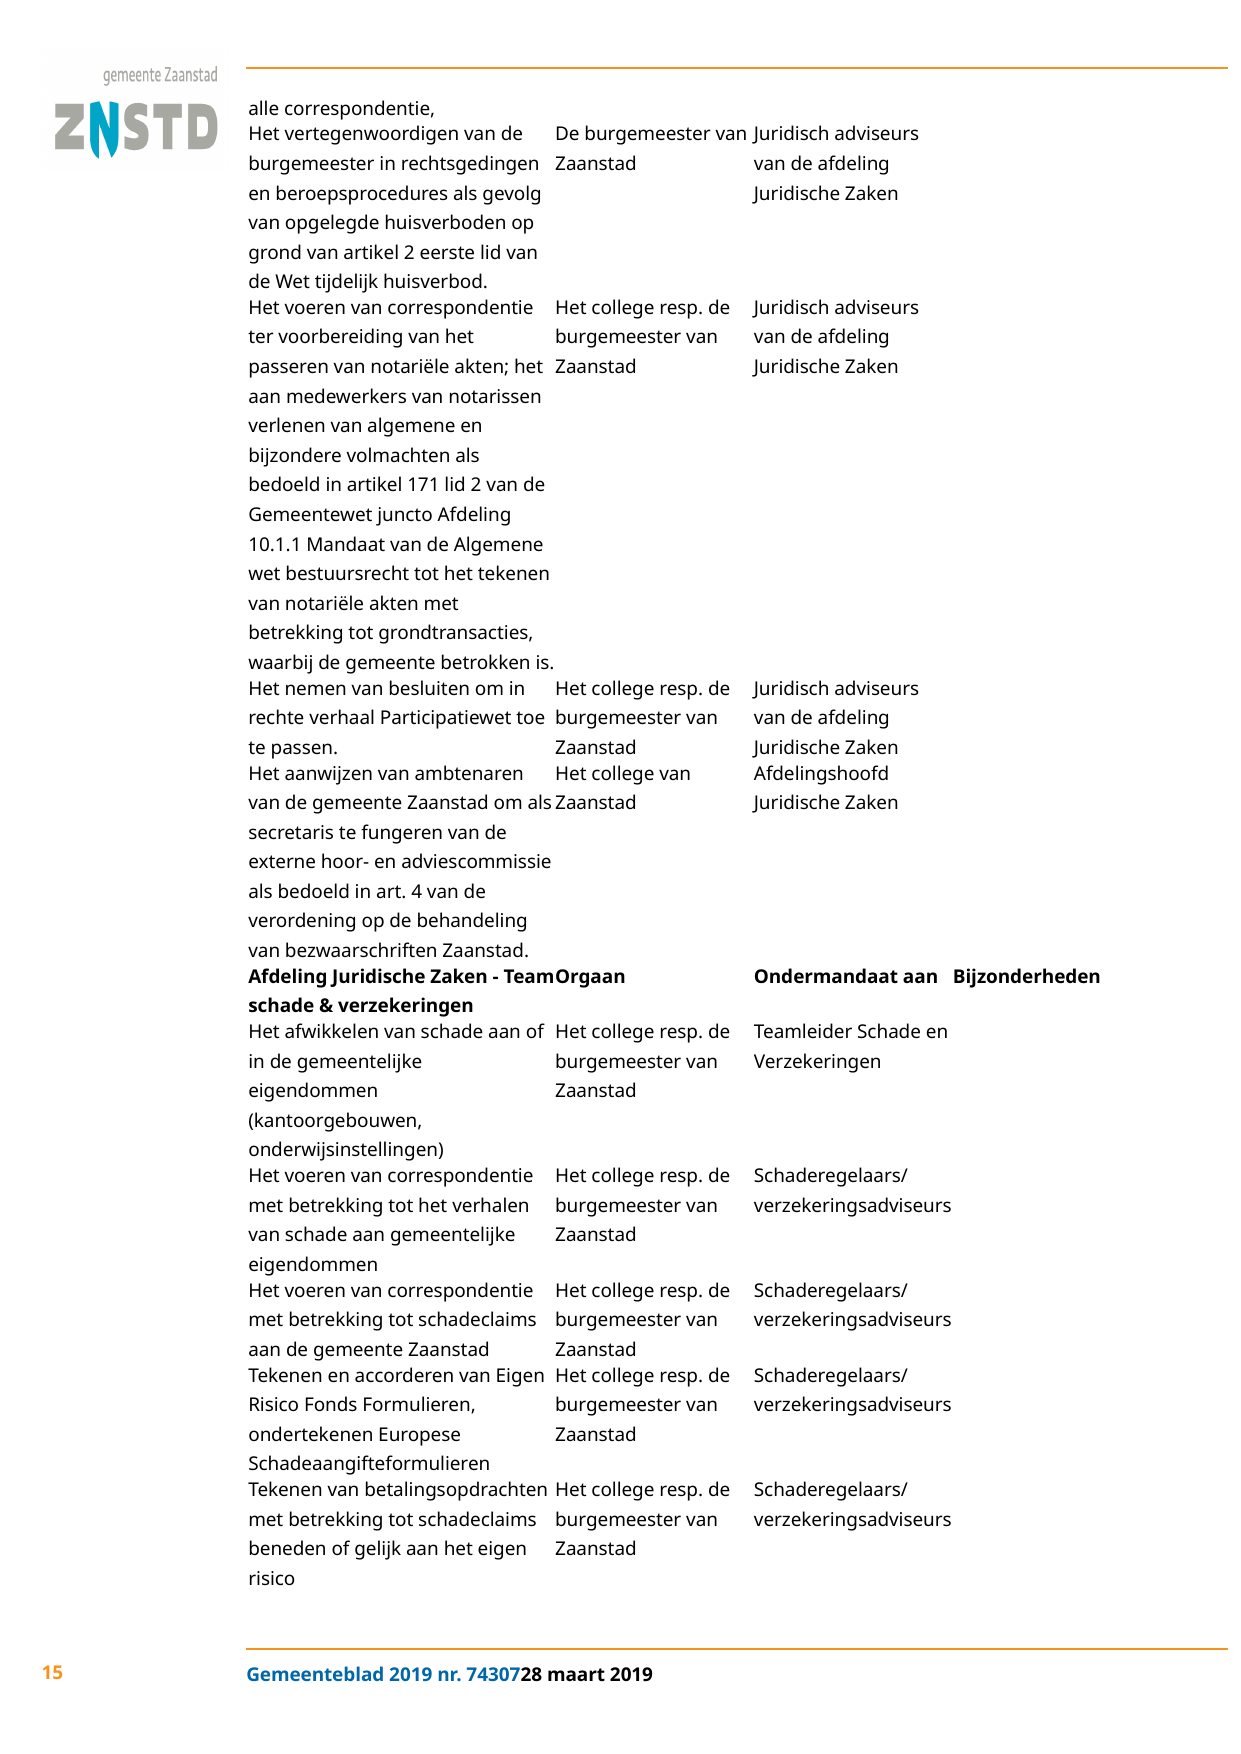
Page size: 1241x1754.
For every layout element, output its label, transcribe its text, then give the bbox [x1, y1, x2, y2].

table_cell alle correspondentie, [248, 95, 555, 121]
table_cell Schaderegelaars/ verzekeringsadviseurs [754, 1163, 953, 1277]
table_cell Het college van Zaanstad [555, 760, 754, 963]
table_cell Het afwikkelen van schade aan of in de gemeentelijke eigendommen (kantoorgebouwen, onderwijsinstellingen) [248, 1018, 555, 1162]
table_cell Het vertegenwoordigen van de burgemeester in rechtsgedingen en beroepsprocedures als gevolg van opgelegde huisverboden op grond van artikel 2 eerste lid van de Wet tijdelijk huisverbod. [248, 121, 555, 294]
table_cell Het college resp. de burgemeester van Zaanstad [555, 1362, 754, 1476]
table_cell Afdelingshoofd Juridische Zaken [754, 760, 953, 963]
table_cell Afdeling Juridische Zaken - Team schade & verzekeringen [248, 963, 555, 1018]
table_cell Bijzonderheden [953, 963, 1152, 1018]
table_cell [953, 1362, 1152, 1476]
table_cell Het aanwijzen van ambtenaren van de gemeente Zaanstad om als secretaris te fungeren van de externe hoor- en adviescommissie als bedoeld in art. 4 van de verordening op de behandeling van bezwaarschriften Zaanstad. [248, 760, 555, 963]
table_cell Juridisch adviseurs van de afdeling Juridische Zaken [754, 675, 953, 760]
table_cell [953, 760, 1152, 963]
table_cell Het college resp. de burgemeester van Zaanstad [555, 675, 754, 760]
table_cell Teamleider Schade en Verzekeringen [754, 1018, 953, 1162]
table_cell Het college resp. de burgemeester van Zaanstad [555, 1277, 754, 1362]
table_cell Tekenen van betalingsopdrachten met betrekking tot schadeclaims beneden of gelijk aan het eigen risico [248, 1476, 555, 1591]
table_cell [953, 1476, 1152, 1591]
table_cell [953, 1277, 1152, 1362]
table_cell [555, 95, 754, 121]
table_cell Ondermandaat aan [754, 963, 953, 1018]
table_cell [754, 95, 953, 121]
table_cell Het college resp. de burgemeester van Zaanstad [555, 294, 754, 675]
table_cell Tekenen en accorderen van Eigen Risico Fonds Formulieren, ondertekenen Europese Schadeaangifteformulieren [248, 1362, 555, 1476]
table_cell Orgaan [555, 963, 754, 1018]
table_cell [953, 121, 1152, 294]
table_cell De burgemeester van Zaanstad [555, 121, 754, 294]
table_cell Het college resp. de burgemeester van Zaanstad [555, 1018, 754, 1162]
table_cell Het college resp. de burgemeester van Zaanstad [555, 1476, 754, 1591]
picture [41, 47, 231, 172]
table_cell Schaderegelaars/ verzekeringsadviseurs [754, 1362, 953, 1476]
table_cell [953, 675, 1152, 760]
table_cell Het college resp. de burgemeester van Zaanstad [555, 1163, 754, 1277]
table_cell [953, 1163, 1152, 1277]
table_cell Juridisch adviseurs van de afdeling Juridische Zaken [754, 294, 953, 675]
table_cell [953, 1018, 1152, 1162]
table_cell Het voeren van correspondentie ter voorbereiding van het passeren van notariële akten; het aan medewerkers van notarissen verlenen van algemene en bijzondere volmachten als bedoeld in artikel 171 lid 2 van de Gemeentewet juncto Afdeling 10.1.1 Mandaat van de Algemene wet bestuursrecht tot het tekenen van notariële akten met betrekking tot grondtransacties, waarbij de gemeente betrokken is. [248, 294, 555, 675]
table_cell Het voeren van correspondentie met betrekking tot schadeclaims aan de gemeente Zaanstad [248, 1277, 555, 1362]
table_cell Schaderegelaars/ verzekeringsadviseurs [754, 1476, 953, 1591]
table_cell [953, 294, 1152, 675]
table_cell Juridisch adviseurs van de afdeling Juridische Zaken [754, 121, 953, 294]
table_cell [953, 95, 1152, 121]
table_cell Het nemen van besluiten om in rechte verhaal Participatiewet toe te passen. [248, 675, 555, 760]
table_cell Het voeren van correspondentie met betrekking tot het verhalen van schade aan gemeentelijke eigendommen [248, 1163, 555, 1277]
table_cell Schaderegelaars/ verzekeringsadviseurs [754, 1277, 953, 1362]
